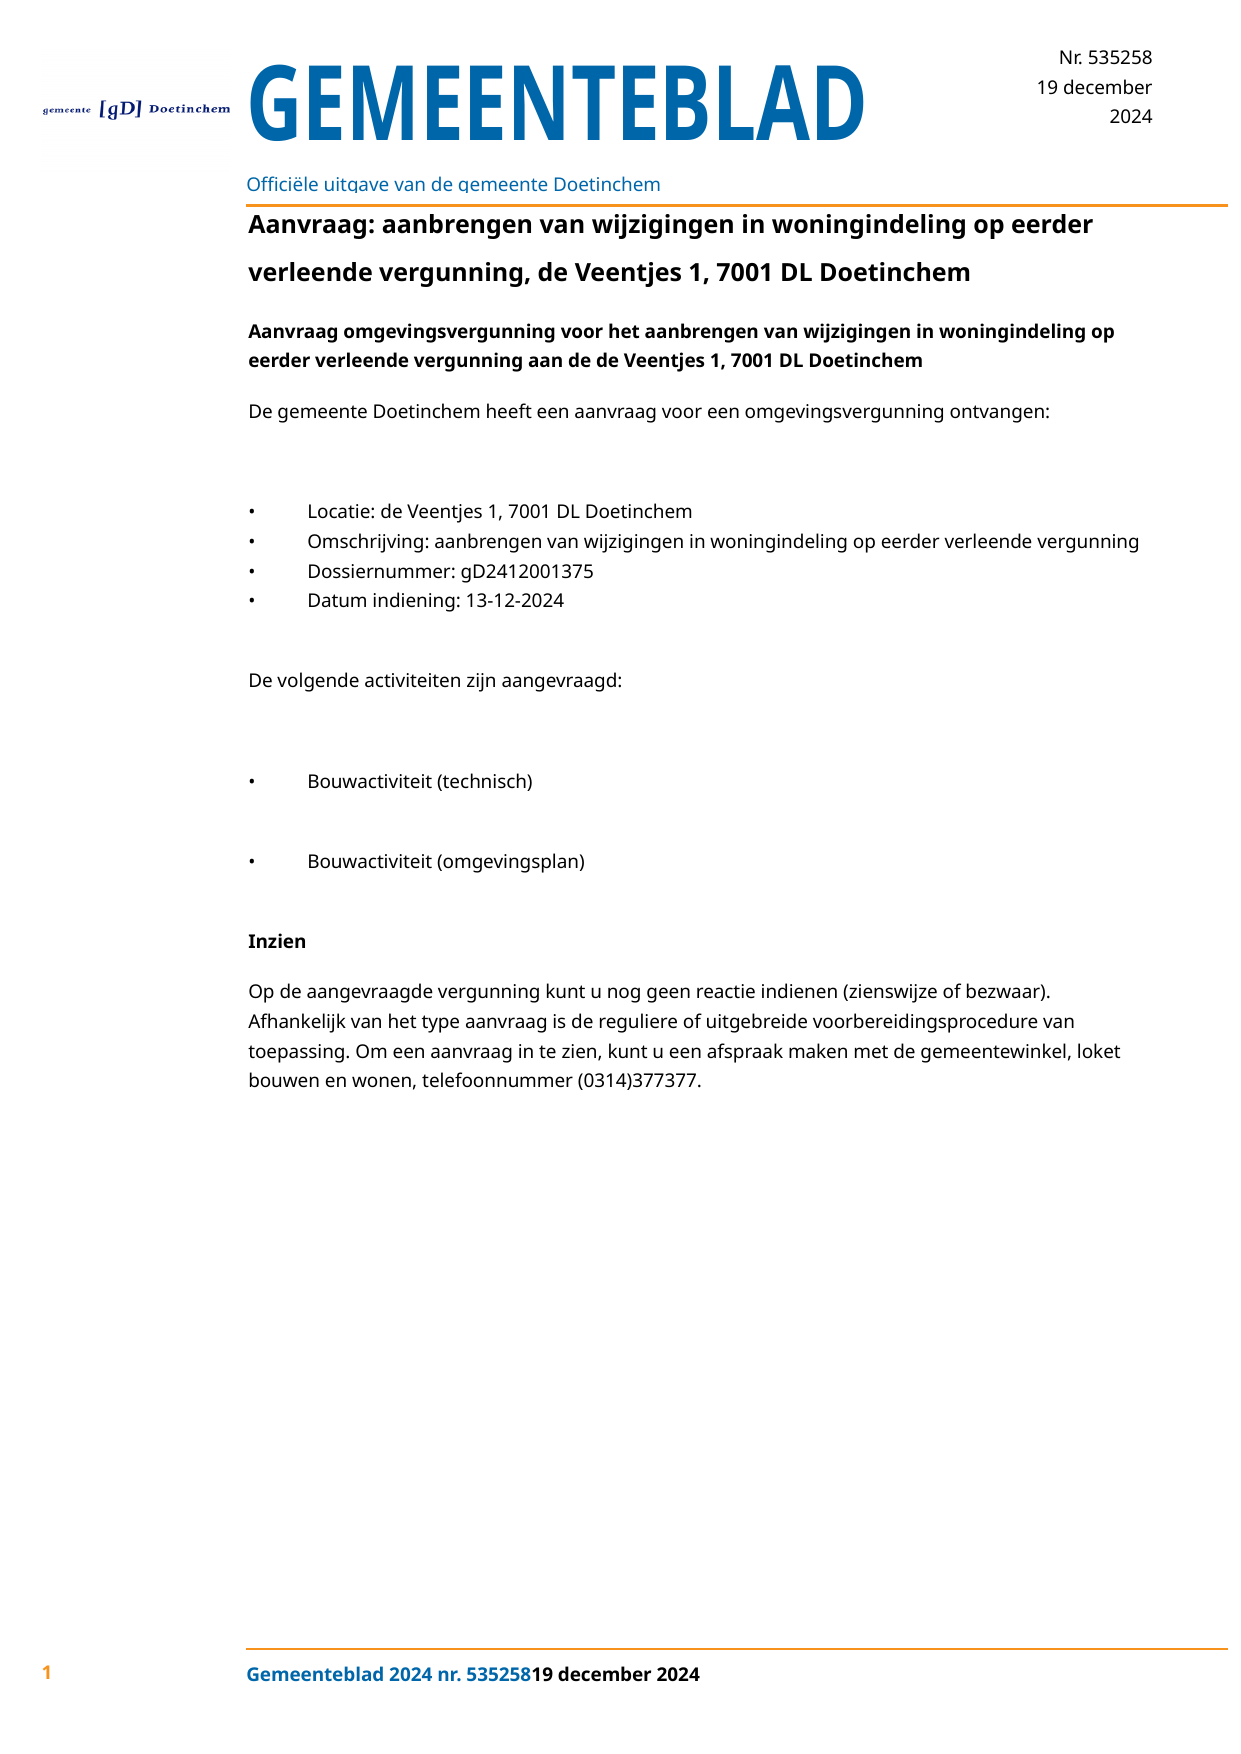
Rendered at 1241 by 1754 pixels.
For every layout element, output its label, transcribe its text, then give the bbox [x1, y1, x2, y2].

list Bouwactiviteit (omgevingsplan) [248, 848, 1152, 874]
text Aanvraag omgevingsvergunning voor het aanbrengen van wijzigingen in woningindeling op eerder verleende vergunning aan de de Veentjes 1, 7001 DL Doetinchem [248, 318, 1152, 373]
list Omschrijving: aanbrengen van wijzigingen in woningindeling op eerder verleende vergunning [248, 528, 1152, 554]
text De gemeente Doetinchem heeft een aanvraag voor een omgevingsvergunning ontvangen: [248, 398, 1152, 424]
picture [41, 47, 231, 172]
text Aanvraag: aanbrengen van wijzigingen in woningindeling op eerder verleende vergunning, de Veentjes 1, 7001 DL Doetinchem [248, 207, 1152, 288]
list Datum indiening: 13-12-2024 [248, 587, 1152, 613]
list Bouwactiviteit (technisch) [248, 768, 1152, 794]
list Dossiernummer: gD2412001375 [248, 558, 1152, 584]
text De volgende activiteiten zijn aangevraagd: [248, 667, 1152, 693]
text Inzien [248, 928, 1152, 954]
text Op de aangevraagde vergunning kunt u nog geen reactie indienen (zienswijze of bezwaar). Afhankelijk van het type aanvraag is de reguliere of uitgebreide voorbereidingsprocedure van toepassing. Om een aanvraag in te zien, kunt u een afspraak maken met de gemeentewinkel, loket bouwen en wonen, telefoonnummer (0314)377377. [248, 979, 1152, 1093]
list Locatie: de Veentjes 1, 7001 DL Doetinchem [248, 499, 1152, 524]
